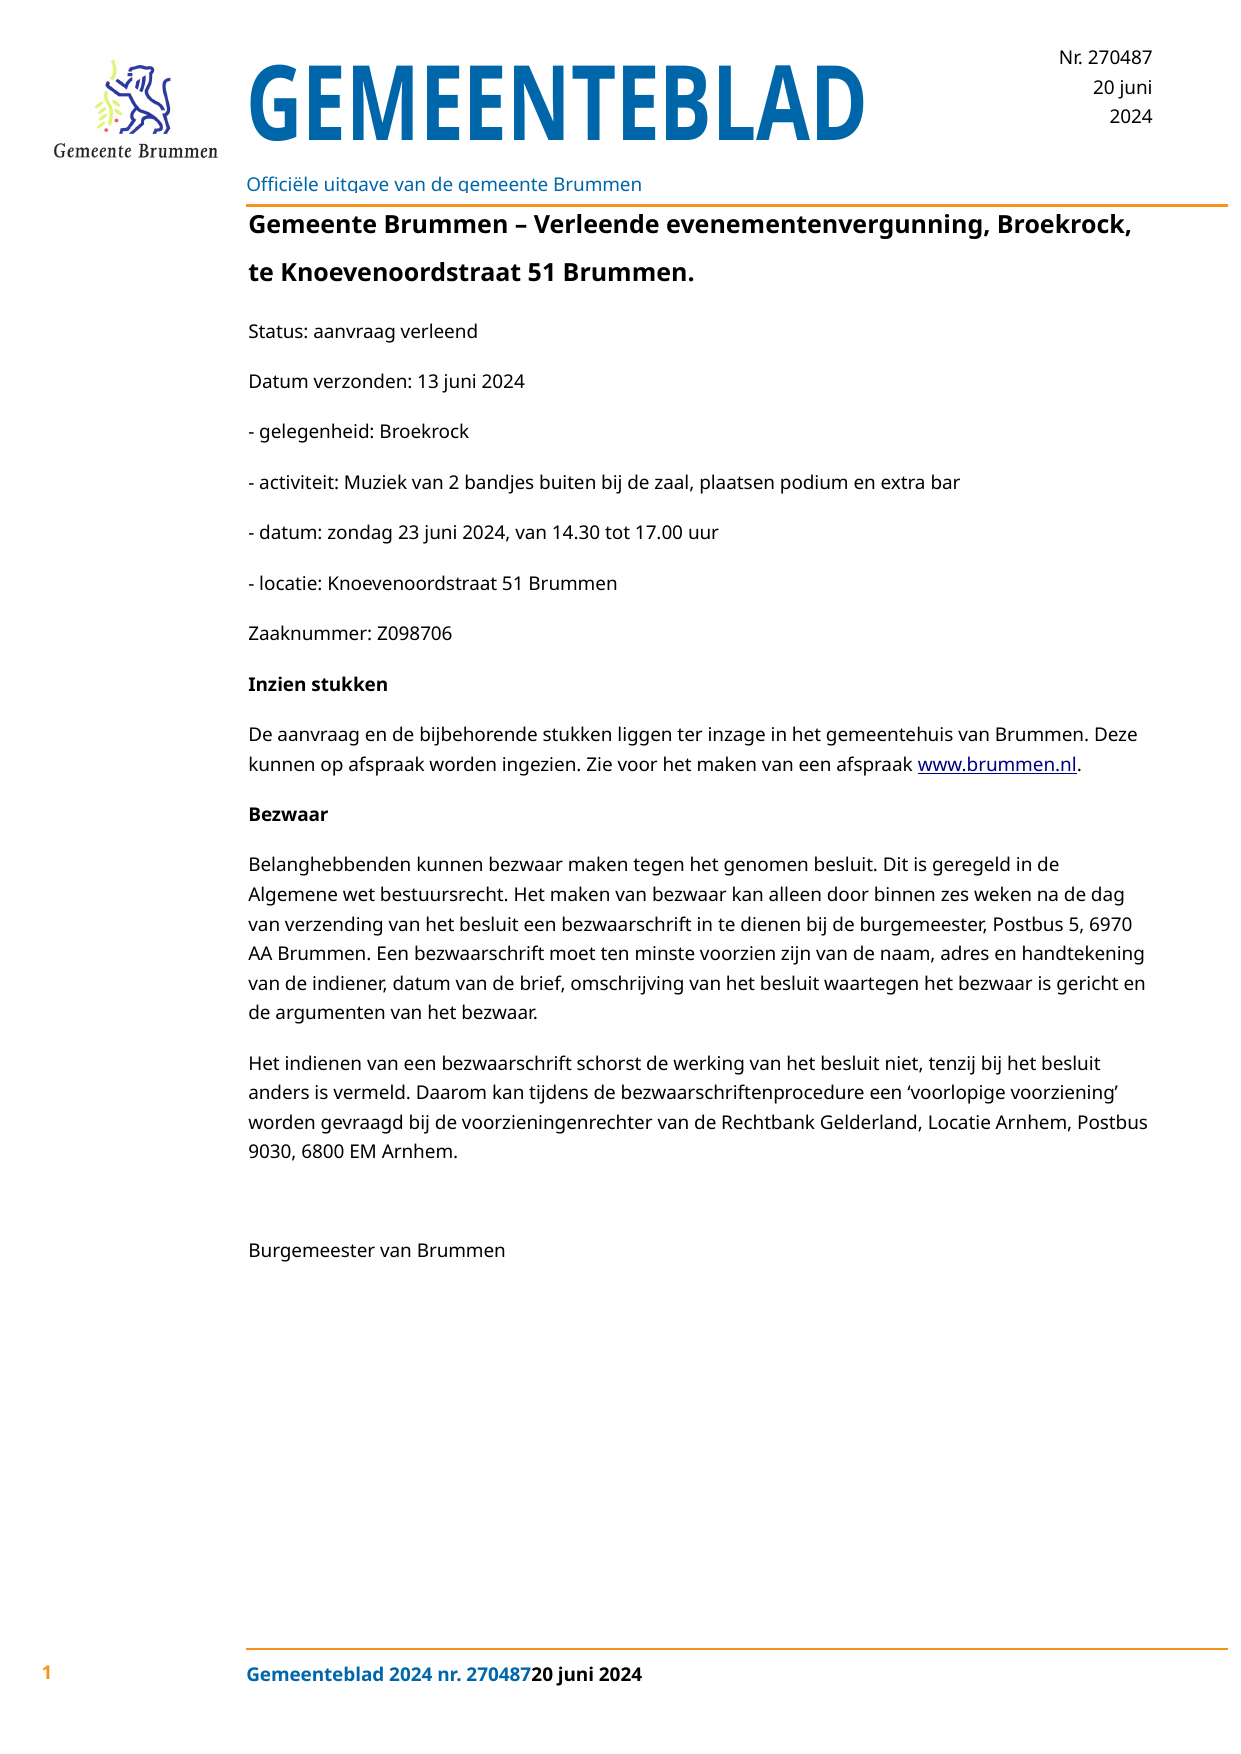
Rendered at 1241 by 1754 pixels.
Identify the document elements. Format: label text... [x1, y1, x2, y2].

text Belanghebbenden kunnen bezwaar maken tegen het genomen besluit. Dit is geregeld in de Algemene wet bestuursrecht. Het maken van bezwaar kan alleen door binnen zes weken na de dag van verzending van het besluit een bezwaarschrift in te dienen bij de burgemeester, Postbus 5, 6970 AA Brummen. Een bezwaarschrift moet ten minste voorzien zijn van de naam, adres en handtekening van de indiener, datum van de brief, omschrijving van het besluit waartegen het bezwaar is gericht en de argumenten van het bezwaar. [248, 852, 1152, 1025]
text Bezwaar [248, 801, 1152, 827]
text Burgemeester van Brummen [248, 1237, 1152, 1263]
text Gemeente Brummen – Verleende evenementenvergunning, Broekrock, te Knoevenoordstraat 51 Brummen. [248, 207, 1152, 288]
text Het indienen van een bezwaarschrift schorst de werking van het besluit niet, tenzij bij het besluit anders is vermeld. Daarom kan tijdens de bezwaarschriftenprocedure een ‘voorlopige voorziening’ worden gevraagd bij de voorzieningenrechter van de Rechtbank Gelderland, Locatie Arnhem, Postbus 9030, 6800 EM Arnhem. [248, 1050, 1152, 1164]
text - activiteit: Muziek van 2 bandjes buiten bij de zaal, plaatsen podium en extra bar [248, 469, 1152, 495]
text - gelegenheid: Broekrock [248, 419, 1152, 444]
text Datum verzonden: 13 juni 2024 [248, 368, 1152, 394]
text Inzien stukken [248, 671, 1152, 697]
text Zaaknummer: Z098706 [248, 620, 1152, 646]
text - locatie: Knoevenoordstraat 51 Brummen [248, 570, 1152, 596]
text De aanvraag en de bijbehorende stukken liggen ter inzage in het gemeentehuis van Brummen. Deze kunnen op afspraak worden ingezien. Zie voor het maken van een afspraak www.brummen.nl. [248, 721, 1152, 777]
text - datum: zondag 23 juni 2024, van 14.30 tot 17.00 uur [248, 519, 1152, 545]
picture [41, 47, 231, 172]
text Status: aanvraag verleend [248, 318, 1152, 344]
